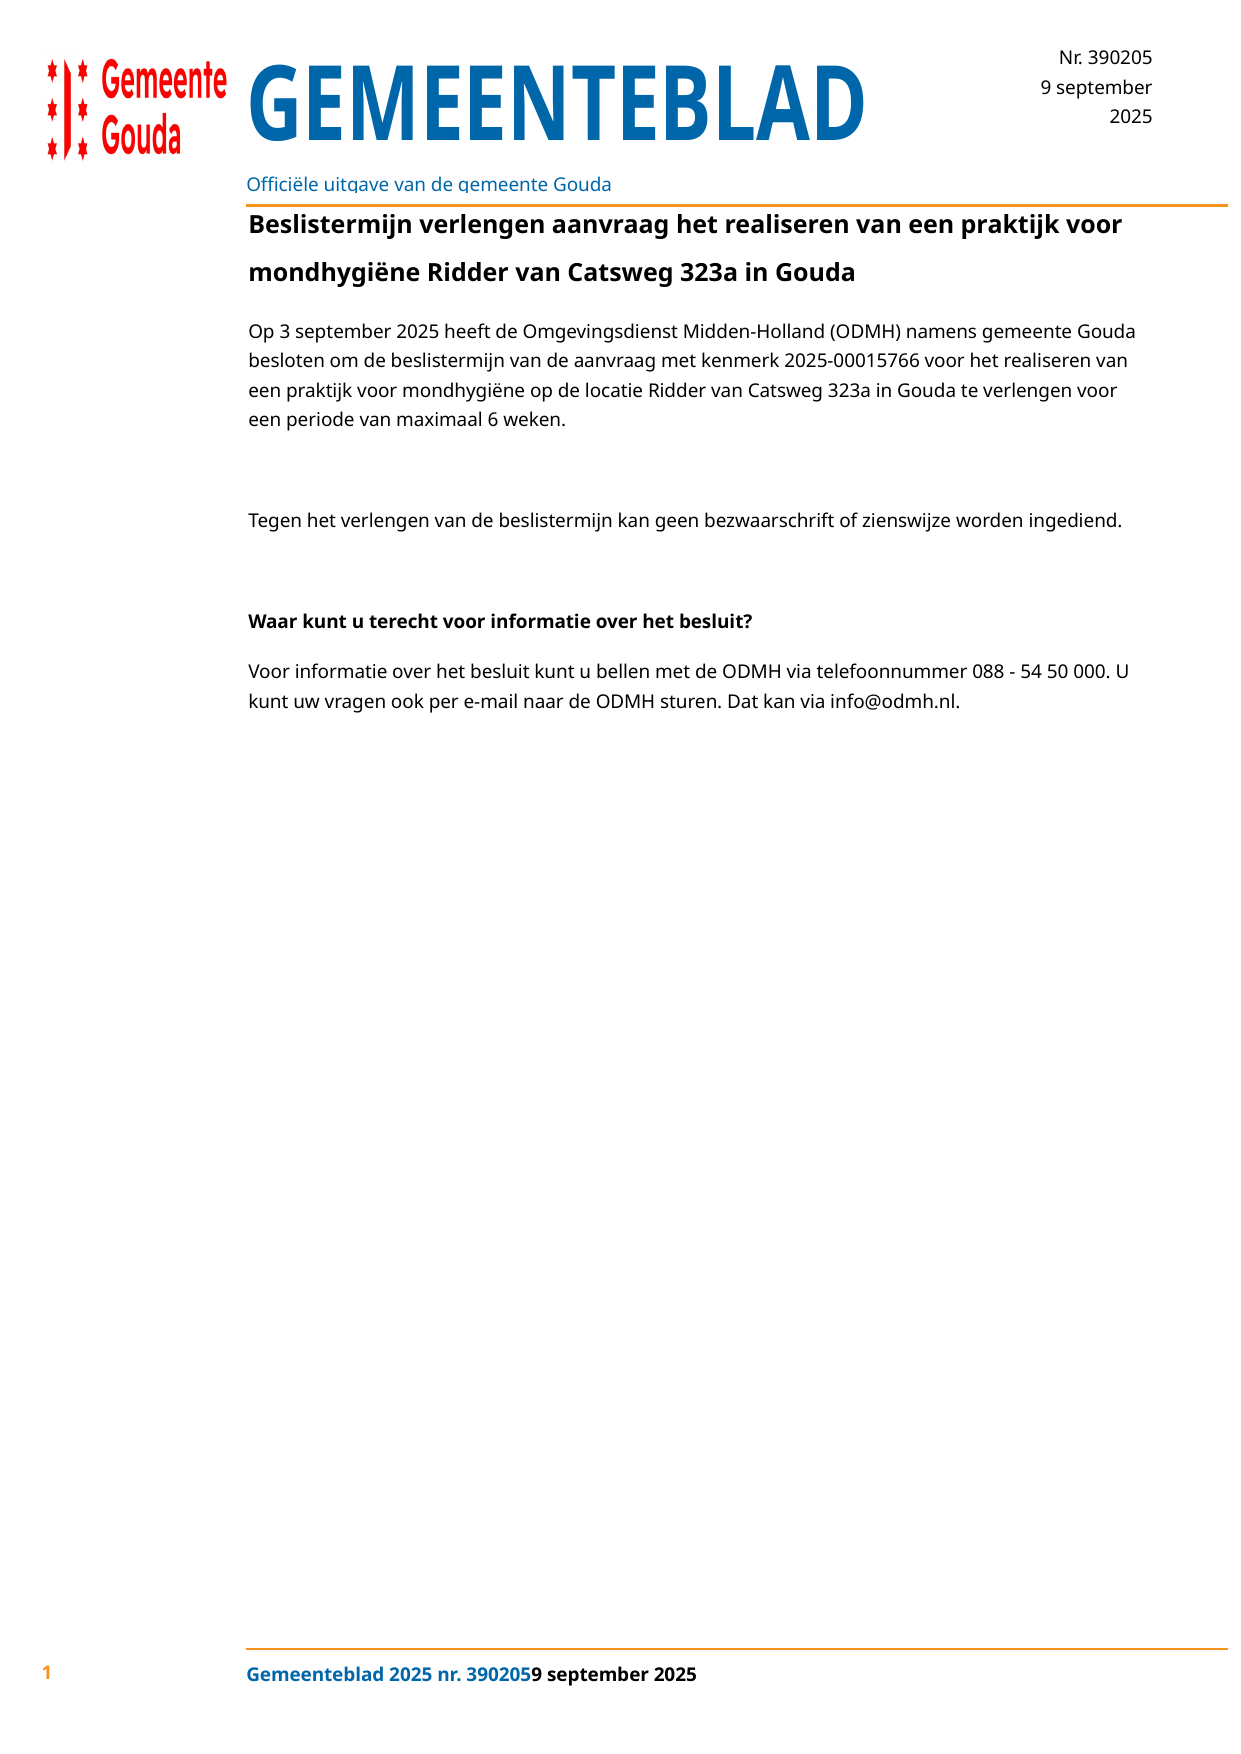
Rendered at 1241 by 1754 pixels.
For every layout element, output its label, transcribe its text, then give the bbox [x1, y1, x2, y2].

text Beslistermijn verlengen aanvraag het realiseren van een praktijk voor mondhygiëne Ridder van Catsweg 323a in Gouda [248, 207, 1152, 288]
text Voor informatie over het besluit kunt u bellen met de ODMH via telefoonnummer 088 - 54 50 000. U kunt uw vragen ook per e-mail naar de ODMH sturen. Dat kan via info@odmh.nl. [248, 659, 1152, 714]
text Tegen het verlengen van de beslistermijn kan geen bezwaarschrift of zienswijze worden ingediend. [248, 507, 1152, 533]
text Op 3 september 2025 heeft de Omgevingsdienst Midden-Holland (ODMH) namens gemeente Gouda besloten om de beslistermijn van de aanvraag met kenmerk 2025-00015766 voor het realiseren van een praktijk voor mondhygiëne op de locatie Ridder van Catsweg 323a in Gouda te verlengen voor een periode van maximaal 6 weken. [248, 318, 1152, 432]
picture [41, 47, 231, 172]
text Waar kunt u terecht voor informatie over het besluit? [248, 608, 1152, 634]
